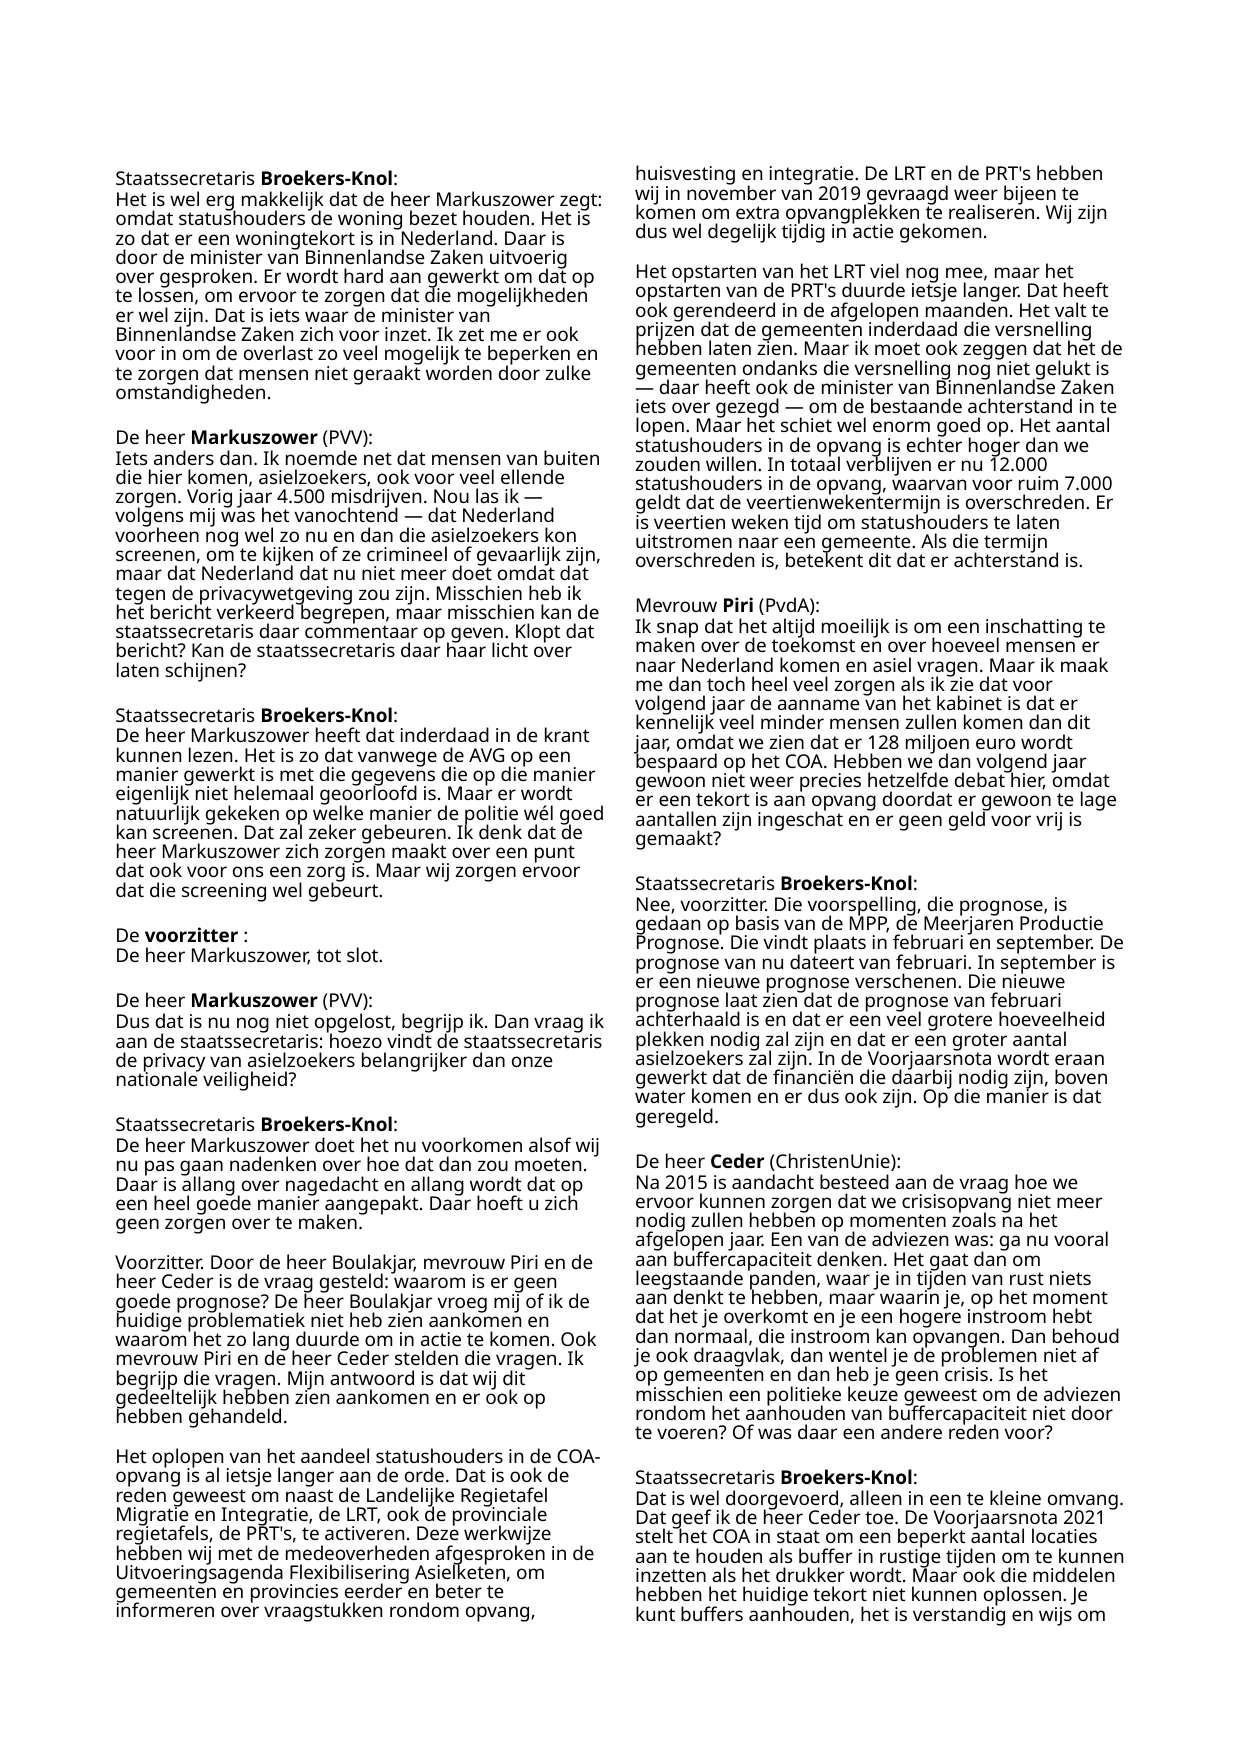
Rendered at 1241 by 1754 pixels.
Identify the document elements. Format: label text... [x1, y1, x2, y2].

text De voorzitter : [115, 922, 605, 947]
text Staatssecretaris Broekers-Knol: [635, 1464, 1125, 1490]
text Dus dat is nu nog niet opgelost, begrijp ik. Dan vraag ik aan de staatssecretaris: hoezo vindt de staatssecretaris de privacy van asielzoekers belangrijker dan onze nationale veiligheid? [115, 1013, 605, 1090]
text huisvesting en integratie. De LRT en de PRT's hebben wij in november van 2019 gevraagd weer bijeen te komen om extra opvangplekken te realiseren. Wij zijn dus wel degelijk tijdig in actie gekomen. [635, 165, 1125, 242]
text De heer Markuszower, tot slot. [115, 947, 605, 967]
text Staatssecretaris Broekers-Knol: [635, 870, 1125, 896]
text Dat is wel doorgevoerd, alleen in een te kleine omvang. Dat geef ik de heer Ceder toe. De Voorjaarsnota 2021 stelt het COA in staat om een beperkt aantal locaties aan te houden als buffer in rustige tijden om te kunnen inzetten als het drukker wordt. Maar ook die middelen hebben het huidige tekort niet kunnen oplossen. Je kunt buffers aanhouden, het is verstandig en wijs om [635, 1490, 1125, 1625]
text Staatssecretaris Broekers-Knol: [115, 702, 605, 727]
text De heer Markuszower (PVV): [115, 424, 605, 450]
text Staatssecretaris Broekers-Knol: [115, 165, 605, 191]
text Voorzitter. Door de heer Boulakjar, mevrouw Piri en de heer Ceder is de vraag gesteld: waarom is er geen goede prognose? De heer Boulakjar vroeg mij of ik de huidige problematiek niet heb zien aankomen en waarom het zo lang duurde om in actie te komen. Ook mevrouw Piri en de heer Ceder stelden die vragen. Ik begrijp die vragen. Mijn antwoord is dat wij dit gedeeltelijk hebben zien aankomen en er ook op hebben gehandeld. [115, 1254, 605, 1427]
text Iets anders dan. Ik noemde net dat mensen van buiten die hier komen, asielzoekers, ook voor veel ellende zorgen. Vorig jaar 4.500 misdrijven. Nou las ik — volgens mij was het vanochtend — dat Nederland voorheen nog wel zo nu en dan die asielzoekers kon screenen, om te kijken of ze crimineel of gevaarlijk zijn, maar dat Nederland dat nu niet meer doet omdat dat tegen de privacywetgeving zou zijn. Misschien heb ik het bericht verkeerd begrepen, maar misschien kan de staatssecretaris daar commentaar op geven. Klopt dat bericht? Kan de staatssecretaris daar haar licht over laten schijnen? [115, 450, 605, 681]
text De heer Ceder (ChristenUnie): [635, 1148, 1125, 1174]
text De heer Markuszower doet het nu voorkomen alsof wij nu pas gaan nadenken over hoe dat dan zou moeten. Daar is allang over nagedacht en allang wordt dat op een heel goede manier aangepakt. Daar hoeft u zich geen zorgen over te maken. [115, 1137, 605, 1233]
text De heer Markuszower heeft dat inderdaad in de krant kunnen lezen. Het is zo dat vanwege de AVG op een manier gewerkt is met die gegevens die op die manier eigenlijk niet helemaal geoorloofd is. Maar er wordt natuurlijk gekeken op welke manier de politie wél goed kan screenen. Dat zal zeker gebeuren. Ik denk dat de heer Markuszower zich zorgen maakt over een punt dat ook voor ons een zorg is. Maar wij zorgen ervoor dat die screening wel gebeurt. [115, 727, 605, 901]
text Na 2015 is aandacht besteed aan de vraag hoe we ervoor kunnen zorgen dat we crisisopvang niet meer nodig zullen hebben op momenten zoals na het afgelopen jaar. Een van de adviezen was: ga nu vooral aan buffercapaciteit denken. Het gaat dan om leegstaande panden, waar je in tijden van rust niets aan denkt te hebben, maar waarin je, op het moment dat het je overkomt en je een hogere instroom hebt dan normaal, die instroom kan opvangen. Dan behoud je ook draagvlak, dan wentel je de problemen niet af op gemeenten en dan heb je geen crisis. Is het misschien een politieke keuze geweest om de adviezen rondom het aanhouden van buffercapaciteit niet door te voeren? Of was daar een andere reden voor? [635, 1174, 1125, 1443]
text De heer Markuszower (PVV): [115, 988, 605, 1013]
text Mevrouw Piri (PvdA): [635, 592, 1125, 618]
text Staatssecretaris Broekers-Knol: [115, 1111, 605, 1137]
text Het is wel erg makkelijk dat de heer Markuszower zegt: omdat statushouders de woning bezet houden. Het is zo dat er een woningtekort is in Nederland. Daar is door de minister van Binnenlandse Zaken uitvoerig over gesproken. Er wordt hard aan gewerkt om dat op te lossen, om ervoor te zorgen dat die mogelijkheden er wel zijn. Dat is iets waar de minister van Binnenlandse Zaken zich voor inzet. Ik zet me er ook voor in om de overlast zo veel mogelijk te beperken en te zorgen dat mensen niet geraakt worden door zulke omstandigheden. [115, 191, 605, 403]
text Het oplopen van het aandeel statushouders in de COA-opvang is al ietsje langer aan de orde. Dat is ook de reden geweest om naast de Landelijke Regietafel Migratie en Integratie, de LRT, ook de provinciale regietafels, de PRT's, te activeren. Deze werkwijze hebben wij met de medeoverheden afgesproken in de Uitvoeringsagenda Flexibilisering Asielketen, om gemeenten en provincies eerder en beter te informeren over vraagstukken rondom opvang, [115, 1448, 605, 1622]
text Ik snap dat het altijd moeilijk is om een inschatting te maken over de toekomst en over hoeveel mensen er naar Nederland komen en asiel vragen. Maar ik maak me dan toch heel veel zorgen als ik zie dat voor volgend jaar de aanname van het kabinet is dat er kennelijk veel minder mensen zullen komen dan dit jaar, omdat we zien dat er 128 miljoen euro wordt bespaard op het COA. Hebben we dan volgend jaar gewoon niet weer precies hetzelfde debat hier, omdat er een tekort is aan opvang doordat er gewoon te lage aantallen zijn ingeschat en er geen geld voor vrij is gemaakt? [635, 618, 1125, 849]
text Nee, voorzitter. Die voorspelling, die prognose, is gedaan op basis van de MPP, de Meerjaren Productie Prognose. Die vindt plaats in februari en september. De prognose van nu dateert van februari. In september is er een nieuwe prognose verschenen. Die nieuwe prognose laat zien dat de prognose van februari achterhaald is en dat er een veel grotere hoeveelheid plekken nodig zal zijn en dat er een groter aantal asielzoekers zal zijn. In de Voorjaarsnota wordt eraan gewerkt dat de financiën die daarbij nodig zijn, boven water komen en er dus ook zijn. Op die manier is dat geregeld. [635, 896, 1125, 1127]
text Het opstarten van het LRT viel nog mee, maar het opstarten van de PRT's duurde ietsje langer. Dat heeft ook gerendeerd in de afgelopen maanden. Het valt te prijzen dat de gemeenten inderdaad die versnelling hebben laten zien. Maar ik moet ook zeggen dat het de gemeenten ondanks die versnelling nog niet gelukt is — daar heeft ook de minister van Binnenlandse Zaken iets over gezegd — om de bestaande achterstand in te lopen. Maar het schiet wel enorm goed op. Het aantal statushouders in de opvang is echter hoger dan we zouden willen. In totaal verblijven er nu 12.000 statushouders in de opvang, waarvan voor ruim 7.000 geldt dat de veertienwekentermijn is overschreden. Er is veertien weken tijd om statushouders te laten uitstromen naar een gemeente. Als die termijn overschreden is, betekent dit dat er achterstand is. [635, 263, 1125, 571]
